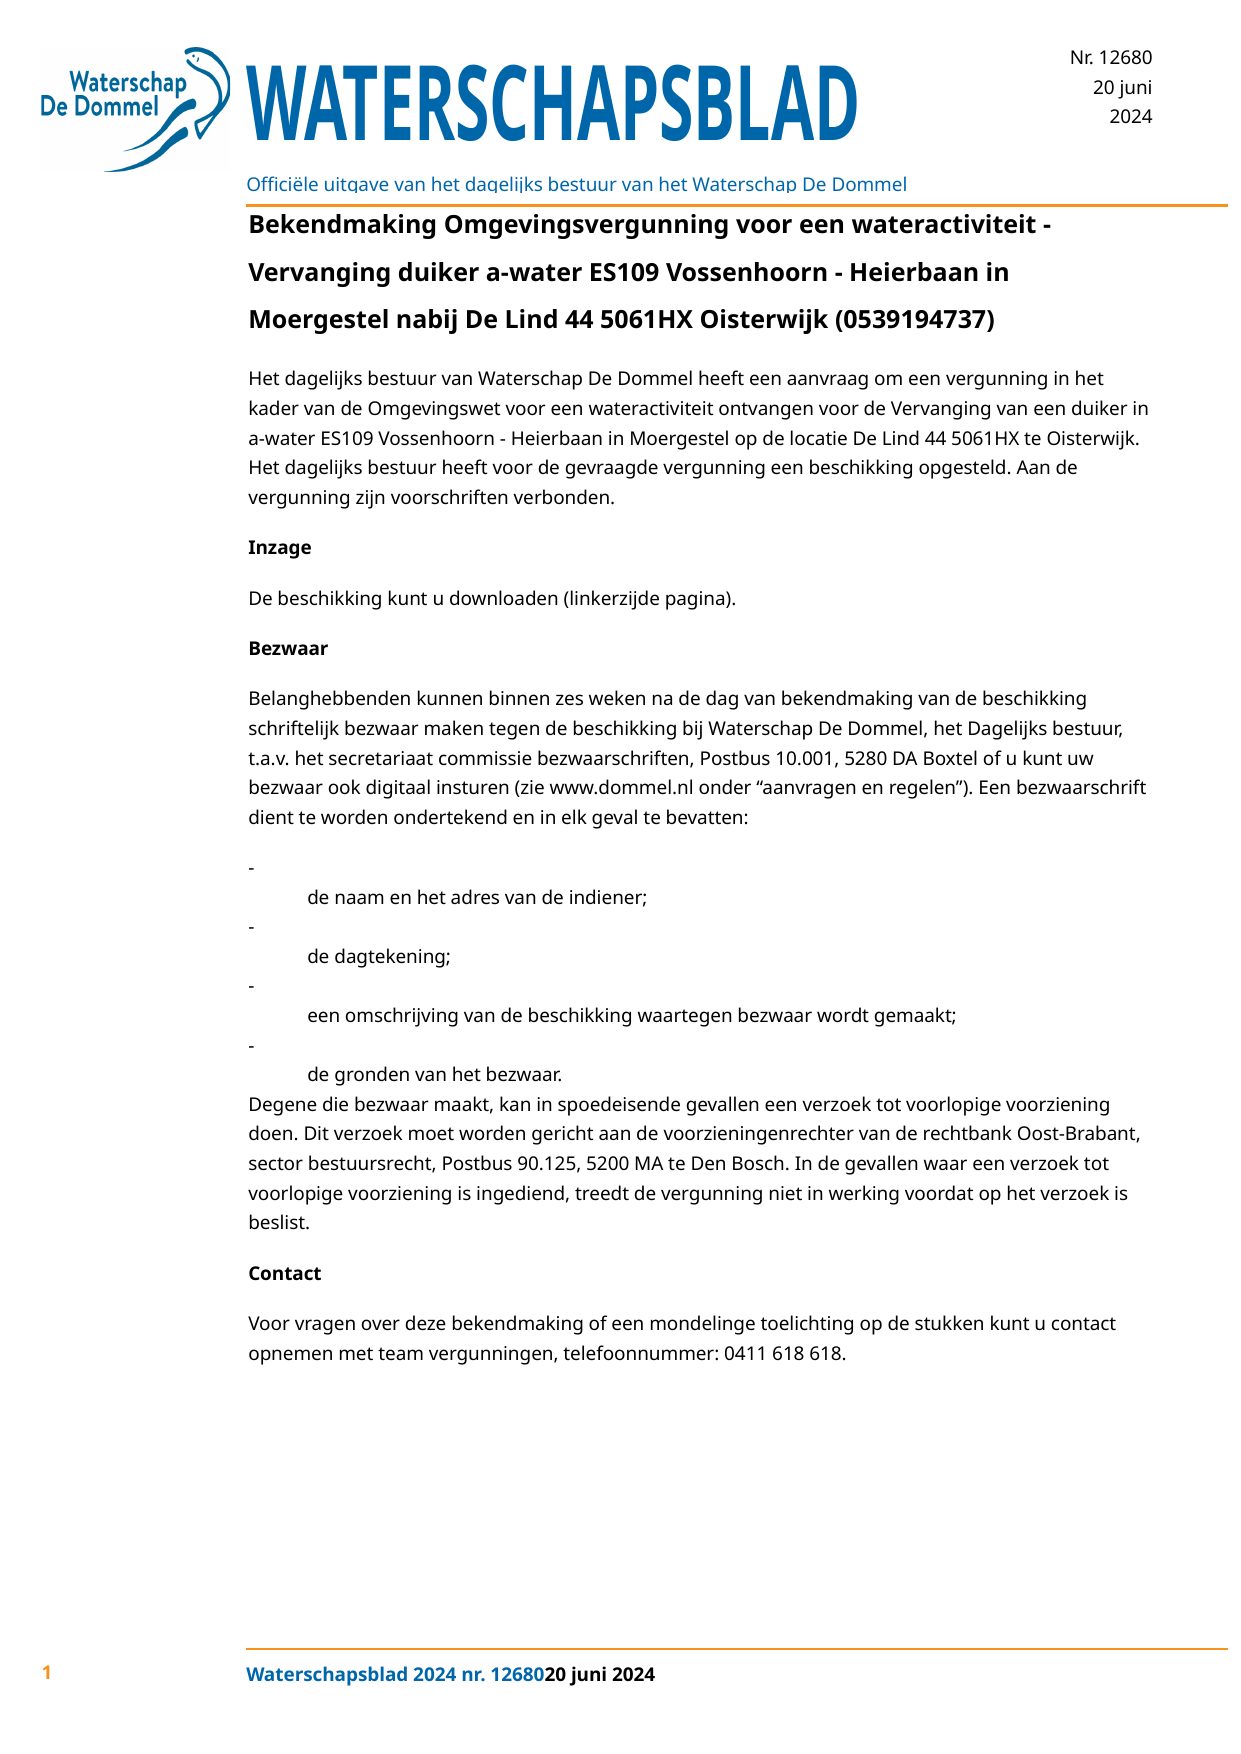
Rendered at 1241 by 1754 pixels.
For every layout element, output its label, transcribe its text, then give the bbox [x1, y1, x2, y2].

list de gronden van het bezwaar. [248, 1061, 1152, 1087]
picture [45, 99, 51, 111]
text Inzage [248, 534, 1152, 560]
text Het dagelijks bestuur van Waterschap De Dommel heeft een aanvraag om een vergunning in het kader van de Omgevingswet voor een wateractiviteit ontvangen voor de Vervanging van een duiker in a-water ES109 Vossenhoorn - Heierbaan in Moergestel op de locatie De Lind 44 5061HX te Oisterwijk. Het dagelijks bestuur heeft voor de gevraagde vergunning een beschikking opgesteld. Aan de vergunning zijn voorschriften verbonden. [248, 366, 1152, 509]
picture [41, 47, 231, 172]
picture [204, 47, 231, 76]
text Degene die bezwaar maakt, kan in spoedeisende gevallen een verzoek tot voorlopige voorziening doen. Dit verzoek moet worden gericht aan de voorzieningenrechter van de rechtbank Oost-Brabant, sector bestuursrecht, Postbus 90.125, 5200 MA te Den Bosch. In de gevallen waar een verzoek tot voorlopige voorziening is ingediend, treedt de vergunning niet in werking voordat op het verzoek is beslist. [248, 1091, 1152, 1235]
list de naam en het adres van de indiener; [248, 884, 1152, 909]
text Bekendmaking Omgevingsvergunning voor een wateractiviteit - Vervanging duiker a-water ES109 Vossenhoorn - Heierbaan in Moergestel nabij De Lind 44 5061HX Oisterwijk (0539194737) [248, 207, 1152, 336]
text Bezwaar [248, 635, 1152, 661]
text Belanghebbenden kunnen binnen zes weken na de dag van bekendmaking van de beschikking schriftelijk bezwaar maken tegen de beschikking bij Waterschap De Dommel, het Dagelijks bestuur, t.a.v. het secretariaat commissie bezwaarschriften, Postbus 10.001, 5280 DA Boxtel of u kunt uw bezwaar ook digitaal insturen (zie www.dommel.nl onder “aanvragen en regelen”). Een bezwaarschrift dient te worden ondertekend en in elk geval te bevatten: [248, 686, 1152, 829]
list een omschrijving van de beschikking waartegen bezwaar wordt gemaakt; [248, 1002, 1152, 1028]
list de dagtekening; [248, 943, 1152, 969]
text Contact [248, 1260, 1152, 1285]
text Voor vragen over deze bekendmaking of een mondelinge toelichting op de stukken kunt u contact opnemen met team vergunningen, telefoonnummer: 0411 618 618. [248, 1310, 1152, 1365]
text De beschikking kunt u downloaden (linkerzijde pagina). [248, 585, 1152, 610]
picture [198, 118, 210, 131]
